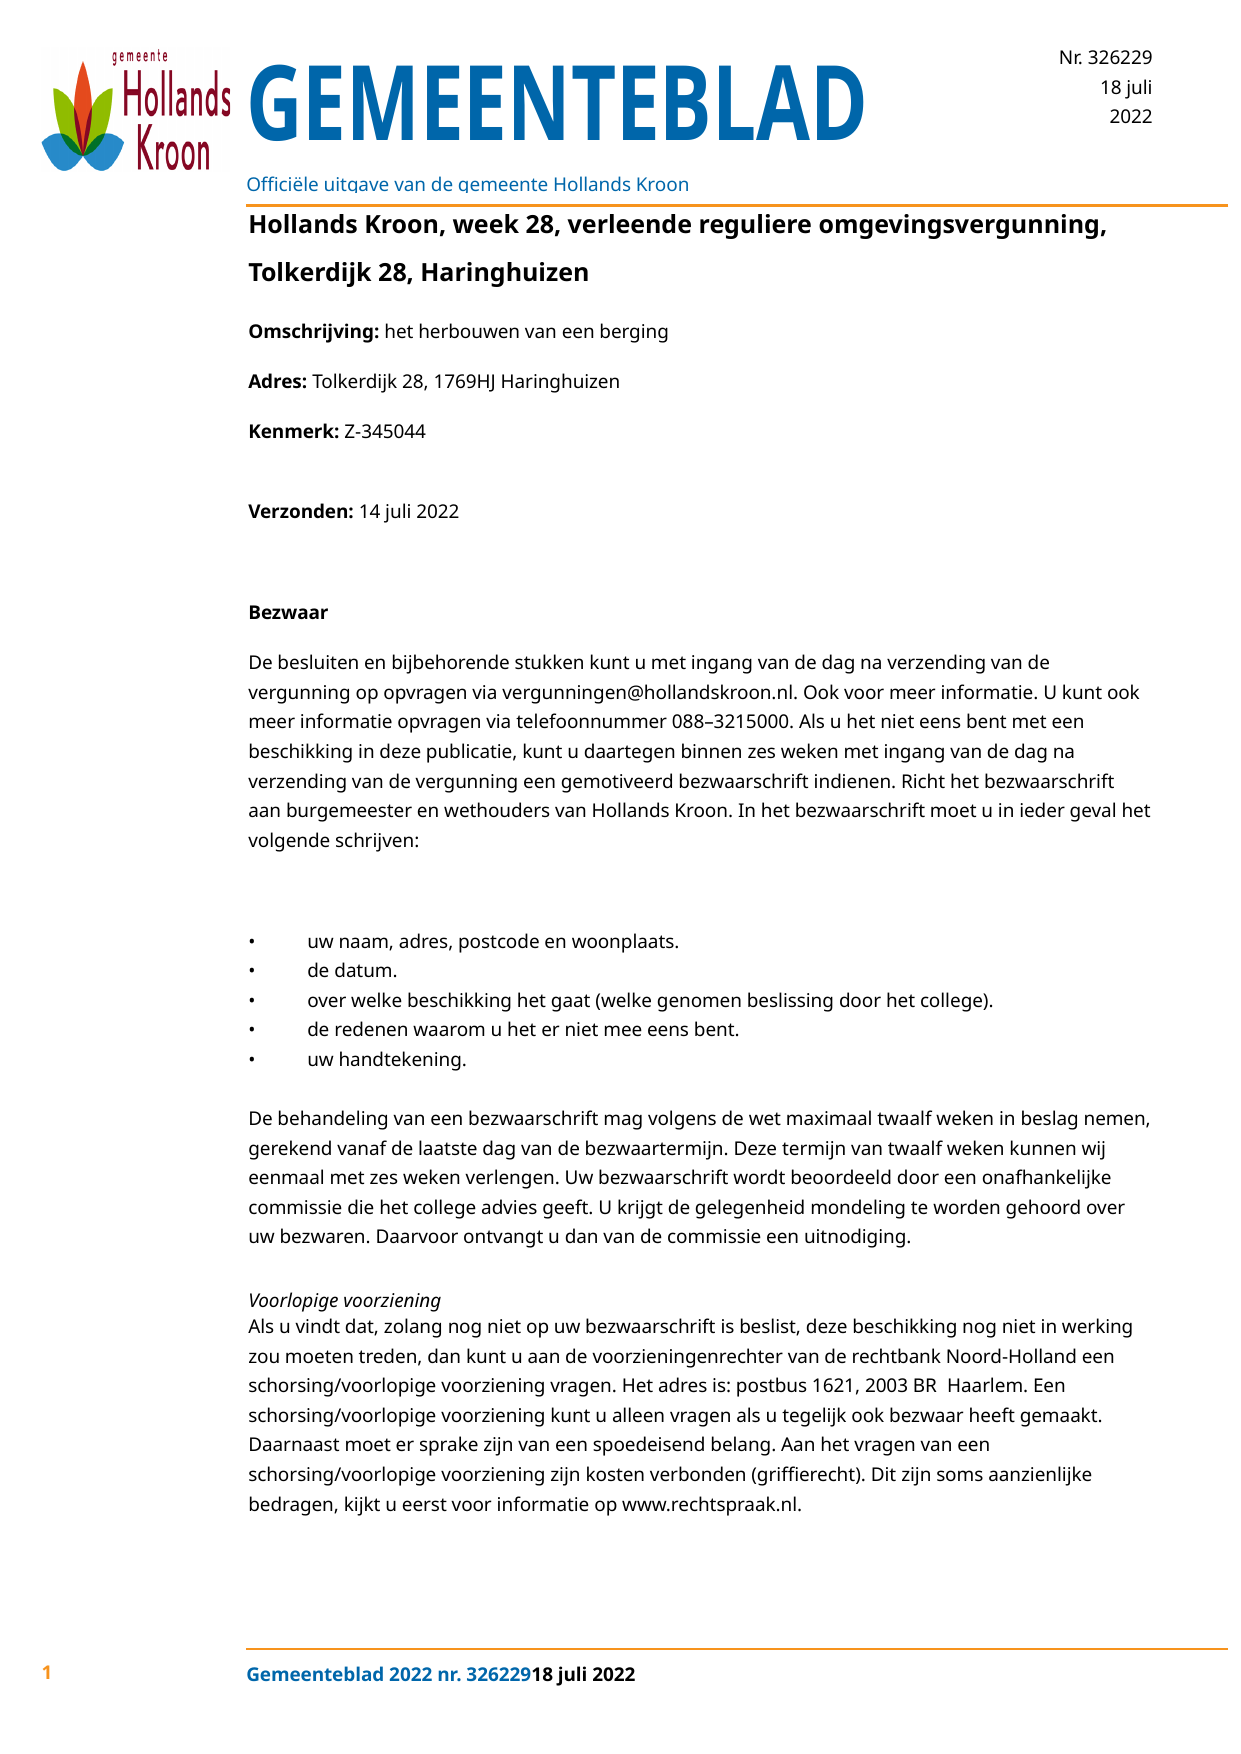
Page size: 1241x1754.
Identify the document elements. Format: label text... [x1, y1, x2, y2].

text De behandeling van een bezwaarschrift mag volgens de wet maximaal twaalf weken in beslag nemen, gerekend vanaf de laatste dag van de bezwaartermijn. Deze termijn van twaalf weken kunnen wij eenmaal met zes weken verlengen. Uw bezwaarschrift wordt beoordeeld door een onafhankelijke commissie die het college advies geeft. U krijgt de gelegenheid mondeling te worden gehoord over uw bezwaren. Daarvoor ontvangt u dan van de commissie een uitnodiging. [248, 1105, 1152, 1249]
text Kenmerk: Z-345044 [248, 419, 1152, 444]
list uw naam, adres, postcode en woonplaats. [248, 928, 1152, 953]
text Hollands Kroon, week 28, verleende reguliere omgevingsvergunning, Tolkerdijk 28, Haringhuizen [248, 207, 1152, 288]
table_header [248, 469, 700, 495]
text Voorlopige voorziening [248, 1288, 1152, 1313]
picture [41, 47, 231, 172]
list uw handtekening. [248, 1046, 1152, 1072]
text Verzonden: 14 juli 2022 [248, 498, 1152, 524]
text De besluiten en bijbehorende stukken kunt u met ingang van de dag na verzending van de vergunning op opvragen via vergunningen@hollandskroon.nl. Ook voor meer informatie. U kunt ook meer informatie opvragen via telefoonnummer 088–3215000. Als u het niet eens bent met een beschikking in deze publicatie, kunt u daartegen binnen zes weken met ingang van de dag na verzending van de vergunning een gemotiveerd bezwaarschrift indienen. Richt het bezwaarschrift aan burgemeester en wethouders van Hollands Kroon. In het bezwaarschrift moet u in ieder geval het volgende schrijven: [248, 649, 1152, 853]
text Als u vindt dat, zolang nog niet op uw bezwaarschrift is beslist, deze beschikking nog niet in werking zou moeten treden, dan kunt u aan de voorzieningenrechter van de rechtbank Noord-Holland een schorsing/voorlopige voorziening vragen. Het adres is: postbus 1621, 2003 BR Haarlem. Een schorsing/voorlopige voorziening kunt u alleen vragen als u tegelijk ook bezwaar heeft gemaakt. Daarnaast moet er sprake zijn van een spoedeisend belang. Aan het vragen van een schorsing/voorlopige voorziening zijn kosten verbonden (griffierecht). Dit zijn soms aanzienlijke bedragen, kijkt u eerst voor informatie op www.rechtspraak.nl. [248, 1313, 1152, 1517]
list de datum. [248, 957, 1152, 983]
text Adres: Tolkerdijk 28, 1769HJ Haringhuizen [248, 368, 1152, 394]
list de redenen waarom u het er niet mee eens bent. [248, 1017, 1152, 1042]
list over welke beschikking het gaat (welke genomen beslissing door het college). [248, 987, 1152, 1013]
text Omschrijving: het herbouwen van een berging [248, 318, 1152, 344]
table_header [700, 469, 1152, 495]
text Bezwaar [248, 599, 1152, 625]
